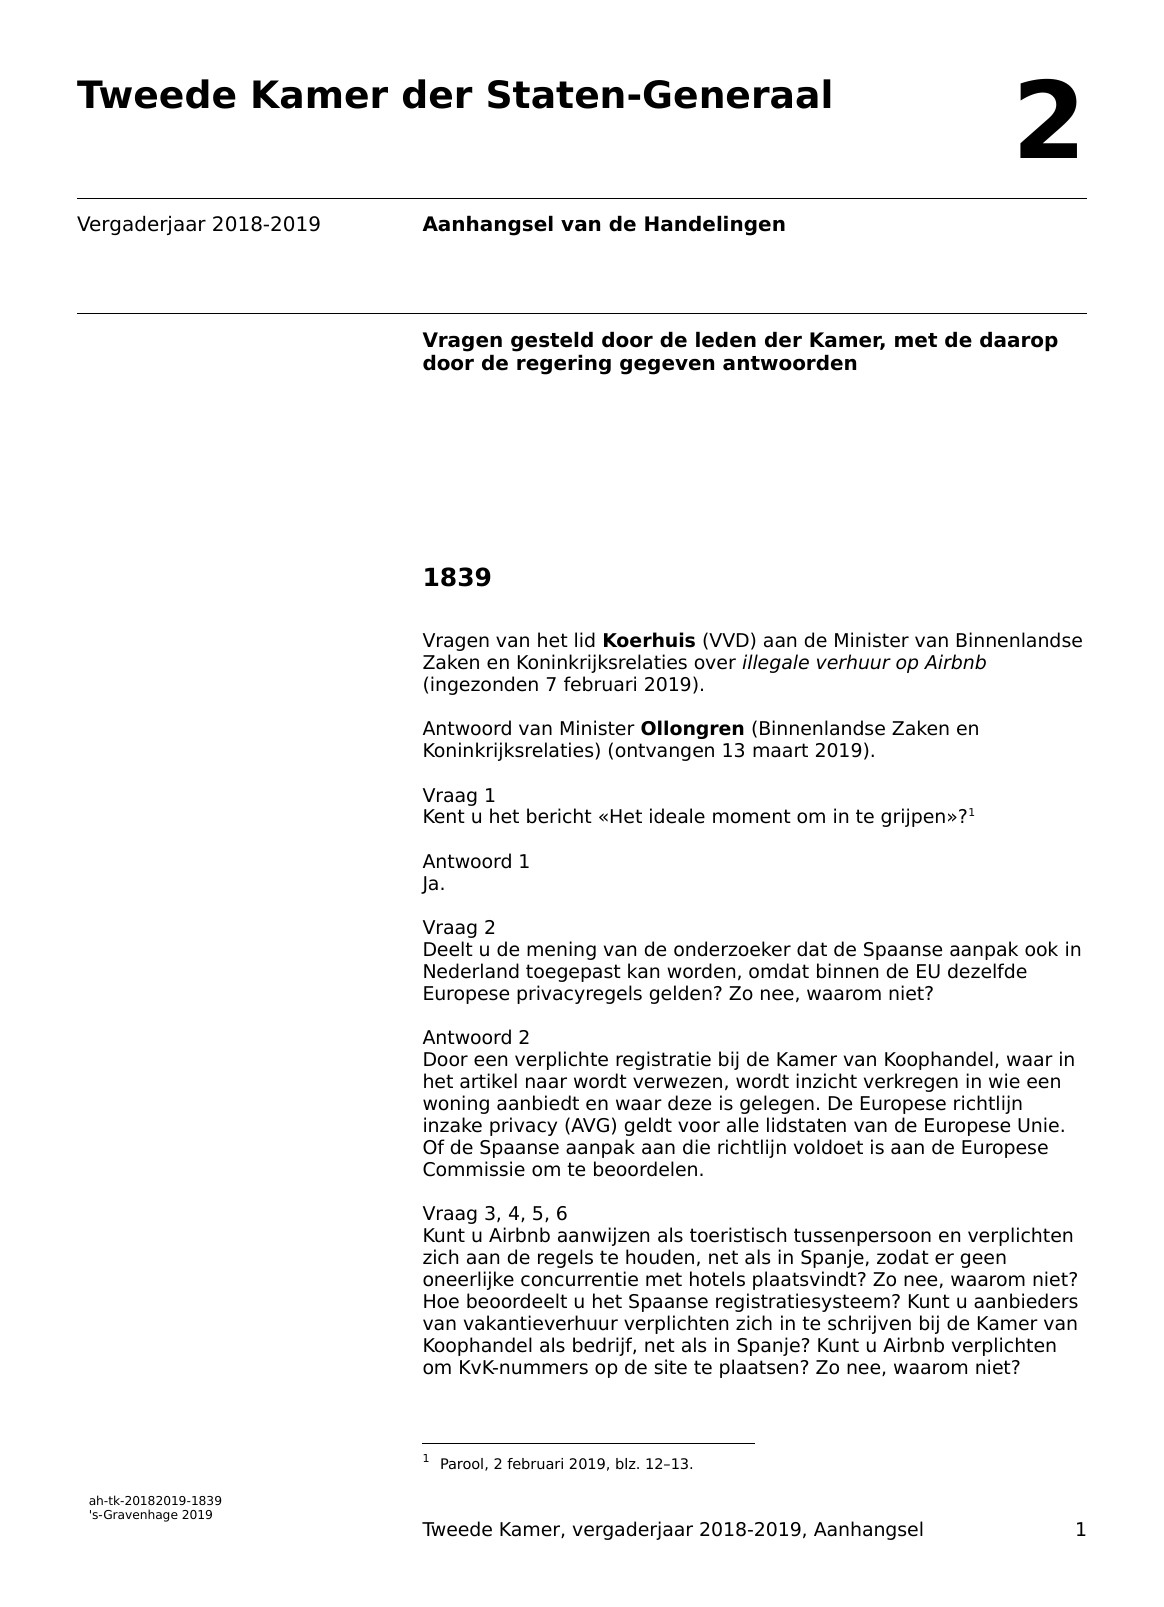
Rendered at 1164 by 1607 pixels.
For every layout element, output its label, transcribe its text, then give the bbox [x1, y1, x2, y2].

text Kunt u Airbnb aanwijzen als toeristisch tussenpersoon en verplichten zich aan de regels te houden, net als in Spanje, zodat er geen oneerlijke concurrentie met hotels plaatsvindt? Zo nee, waarom niet? [422, 1225, 1087, 1291]
text Vraag 2 [422, 917, 1087, 939]
table_cell Vergaderjaar 2018-2019 [77, 199, 422, 313]
text 1839 [422, 563, 1087, 592]
text Ja. [422, 873, 1087, 894]
table_cell Aanhangsel van de Handelingen [422, 199, 1087, 313]
text Deelt u de mening van de onderzoeker dat de Spaanse aanpak ook in Nederland toegepast kan worden, omdat binnen de EU dezelfde Europese privacyregels gelden? Zo nee, waarom niet? [422, 939, 1087, 1005]
text Antwoord van Minister Ollongren (Binnenlandse Zaken en Koninkrijksrelaties) (ontvangen 13 maart 2019). [422, 718, 1087, 762]
text Kent u het bericht «Het ideale moment om in te grijpen»? [422, 806, 1087, 828]
text 's-Gravenhage 2019 [88, 1508, 323, 1522]
table_cell [77, 314, 422, 375]
table_cell Vragen gesteld door de leden der Kamer, met de daarop door de regering gegeven antwoorden [422, 314, 1087, 375]
table_header Tweede Kamer der Staten-Generaal [77, 59, 886, 198]
text Hoe beoordeelt u het Spaanse registratiesysteem? Kunt u aanbieders van vakantieverhuur verplichten zich in te schrijven bij de Kamer van Koophandel als bedrijf, net als in Spanje? Kunt u Airbnb verplichten om KvK-nummers op de site te plaatsen? Zo nee, waarom niet? [422, 1291, 1087, 1379]
table_header 2 [886, 59, 1087, 198]
text Vraag 1 [422, 784, 1087, 806]
text Antwoord 2 [422, 1027, 1087, 1049]
text Vraag 3, 4, 5, 6 [422, 1203, 1087, 1225]
text Door een verplichte registratie bij de Kamer van Koophandel, waar in het artikel naar wordt verwezen, wordt inzicht verkregen in wie een woning aanbiedt en waar deze is gelegen. De Europese richtlijn inzake privacy (AVG) geldt voor alle lidstaten van de Europese Unie. Of de Spaanse aanpak aan die richtlijn voldoet is aan de Europese Commissie om te beoordelen. [422, 1049, 1087, 1181]
text Vragen van het lid Koerhuis (VVD) aan de Minister van Binnenlandse Zaken en Koninkrijksrelaties over illegale verhuur op Airbnb (ingezonden 7 februari 2019). [422, 630, 1087, 696]
text Parool, 2 februari 2019, blz. 12–13. [422, 1452, 1087, 1474]
text ah-tk-20182019-1839 [88, 1494, 323, 1508]
text Antwoord 1 [422, 851, 1087, 873]
